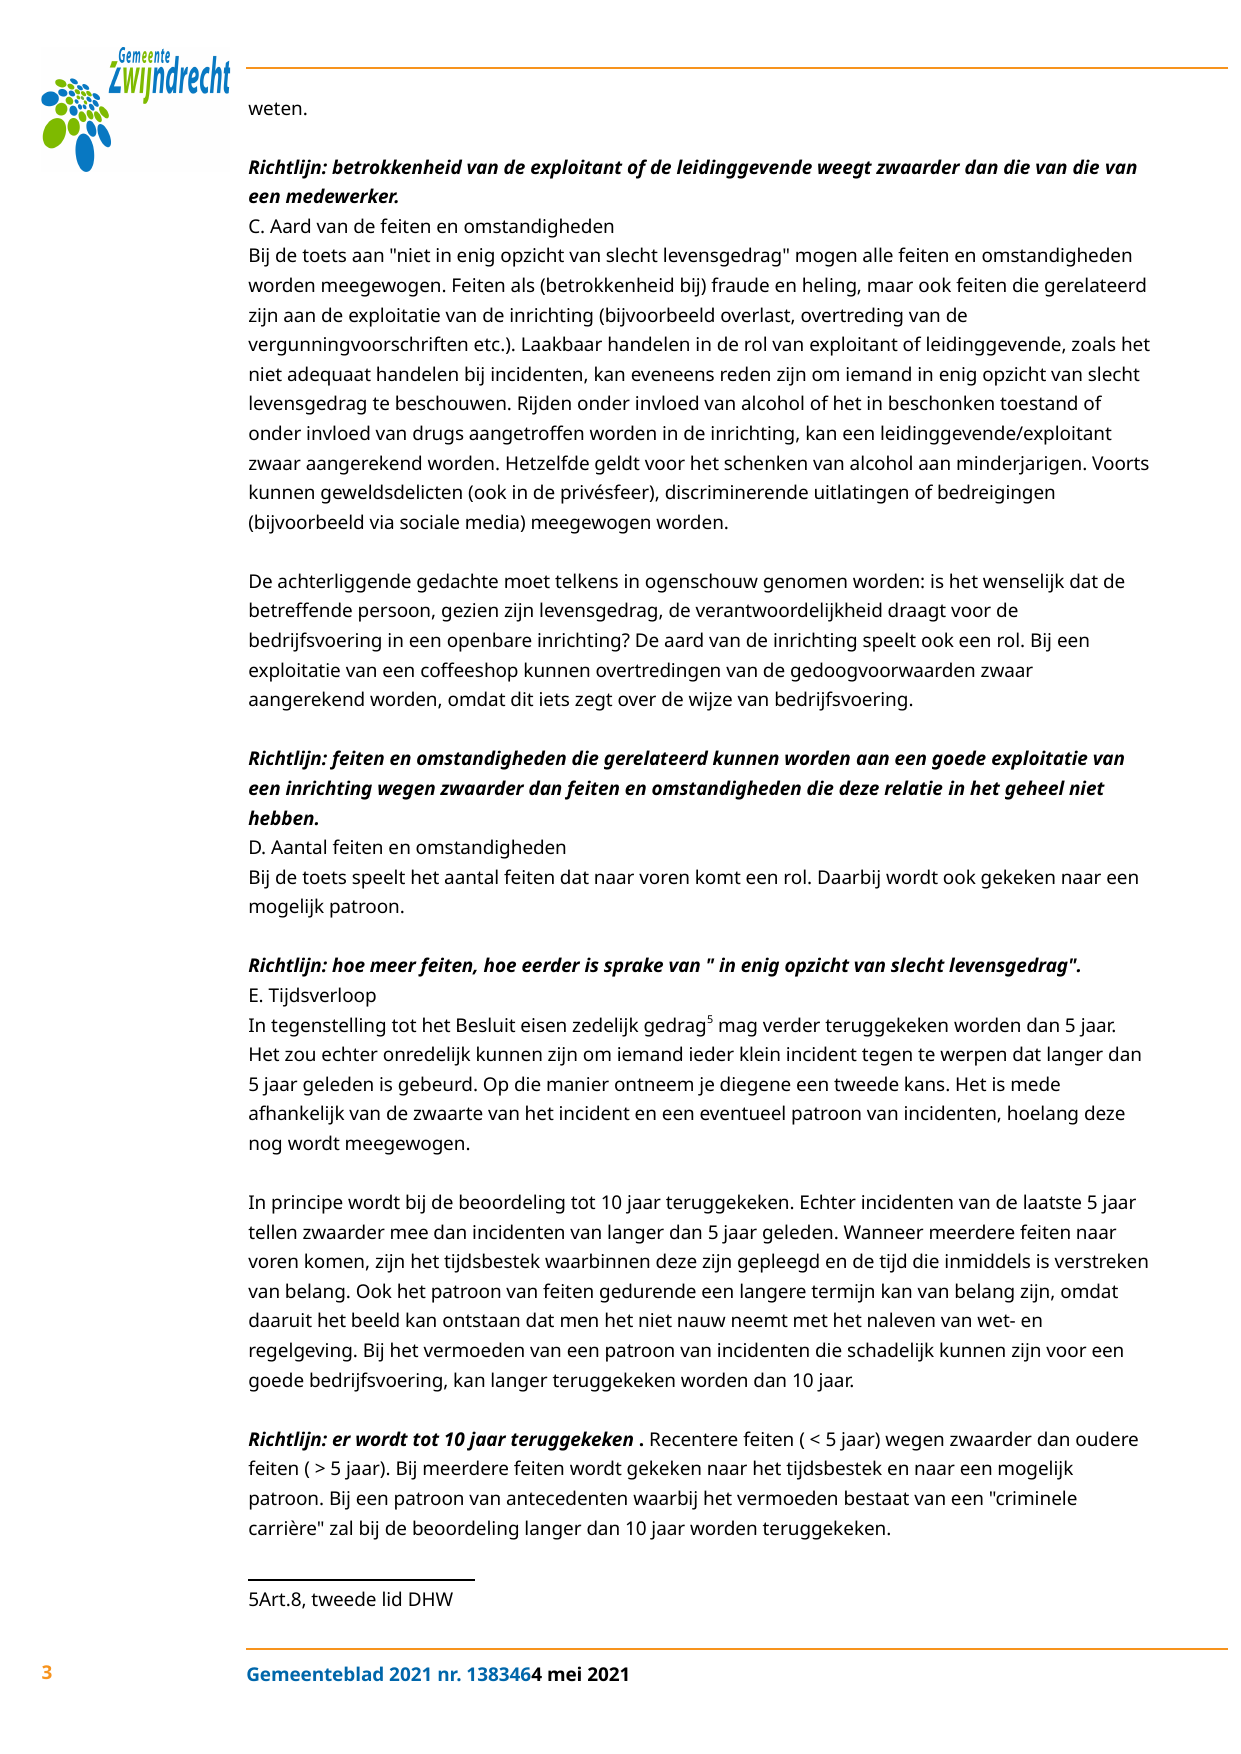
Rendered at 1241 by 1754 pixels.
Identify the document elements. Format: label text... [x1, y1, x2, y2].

text Bij de toets aan "niet in enig opzicht van slecht levensgedrag" mogen alle feiten en omstandigheden worden meegewogen. Feiten als (betrokkenheid bij) fraude en heling, maar ook feiten die gerelateerd zijn aan de exploitatie van de inrichting (bijvoorbeeld overlast, overtreding van de vergunningvoorschriften etc.). Laakbaar handelen in de rol van exploitant of leidinggevende, zoals het niet adequaat handelen bij incidenten, kan eveneens reden zijn om iemand in enig opzicht van slecht levensgedrag te beschouwen. Rijden onder invloed van alcohol of het in beschonken toestand of onder invloed van drugs aangetroffen worden in de inrichting, kan een leidinggevende/exploitant zwaar aangerekend worden. Hetzelfde geldt voor het schenken van alcohol aan minderjarigen. Voorts kunnen geweldsdelicten (ook in de privésfeer), discriminerende uitlatingen of bedreigingen (bijvoorbeeld via sociale media) meegewogen worden. [248, 243, 1152, 535]
text In principe wordt bij de beoordeling tot 10 jaar teruggekeken. Echter incidenten van de laatste 5 jaar tellen zwaarder mee dan incidenten van langer dan 5 jaar geleden. Wanneer meerdere feiten naar voren komen, zijn het tijdsbestek waarbinnen deze zijn gepleegd en de tijd die inmiddels is verstreken van belang. Ook het patroon van feiten gedurende een langere termijn kan van belang zijn, omdat daaruit het beeld kan ontstaan dat men het niet nauw neemt met het naleven van wet- en regelgeving. Bij het vermoeden van een patroon van incidenten die schadelijk kunnen zijn voor een goede bedrijfsvoering, kan langer teruggekeken worden dan 10 jaar. [248, 1189, 1152, 1393]
text De achterliggende gedachte moet telkens in ogenschouw genomen worden: is het wenselijk dat de betreffende persoon, gezien zijn levensgedrag, de verantwoordelijkheid draagt voor de bedrijfsvoering in een openbare inrichting? De aard van de inrichting speelt ook een rol. Bij een exploitatie van een coffeeshop kunnen overtredingen van de gedoogvoorwaarden zwaar aangerekend worden, omdat dit iets zegt over de wijze van bedrijfsvoering. [248, 568, 1152, 712]
text Bij de toets speelt het aantal feiten dat naar voren komt een rol. Daarbij wordt ook gekeken naar een mogelijk patroon. [248, 864, 1152, 919]
text Art.8, tweede lid DHW [248, 1586, 1152, 1612]
text In tegenstelling tot het Besluit eisen zedelijk gedrag mag verder teruggekeken worden dan 5 jaar. Het zou echter onredelijk kunnen zijn om iemand ieder klein incident tegen te werpen dat langer dan 5 jaar geleden is gebeurd. Op die manier ontneem je diegene een tweede kans. Het is mede afhankelijk van de zwaarte van het incident en een eventueel patroon van incidenten, hoelang deze nog wordt meegewogen. [248, 1012, 1152, 1156]
text E. Tijdsverloop [248, 982, 1152, 1008]
text C. Aard van de feiten en omstandigheden [248, 213, 1152, 239]
text Richtlijn: feiten en omstandigheden die gerelateerd kunnen worden aan een goede exploitatie van een inrichting wegen zwaarder dan feiten en omstandigheden die deze relatie in het geheel niet hebben. [248, 746, 1152, 831]
text Richtlijn: er wordt tot 10 jaar teruggekeken . Recentere feiten ( < 5 jaar) wegen zwaarder dan oudere feiten ( > 5 jaar). Bij meerdere feiten wordt gekeken naar het tijdsbestek en naar een mogelijk patroon. Bij een patroon van antecedenten waarbij het vermoeden bestaat van een "criminele carrière" zal bij de beoordeling langer dan 10 jaar worden teruggekeken. [248, 1426, 1152, 1541]
text Richtlijn: hoe meer feiten, hoe eerder is sprake van " in enig opzicht van slecht levensgedrag". [248, 953, 1152, 978]
text weten. [248, 95, 1152, 121]
text Richtlijn: betrokkenheid van de exploitant of de leidinggevende weegt zwaarder dan die van die van een medewerker. [248, 154, 1152, 209]
text D. Aantal feiten en omstandigheden [248, 834, 1152, 860]
picture [41, 47, 231, 172]
